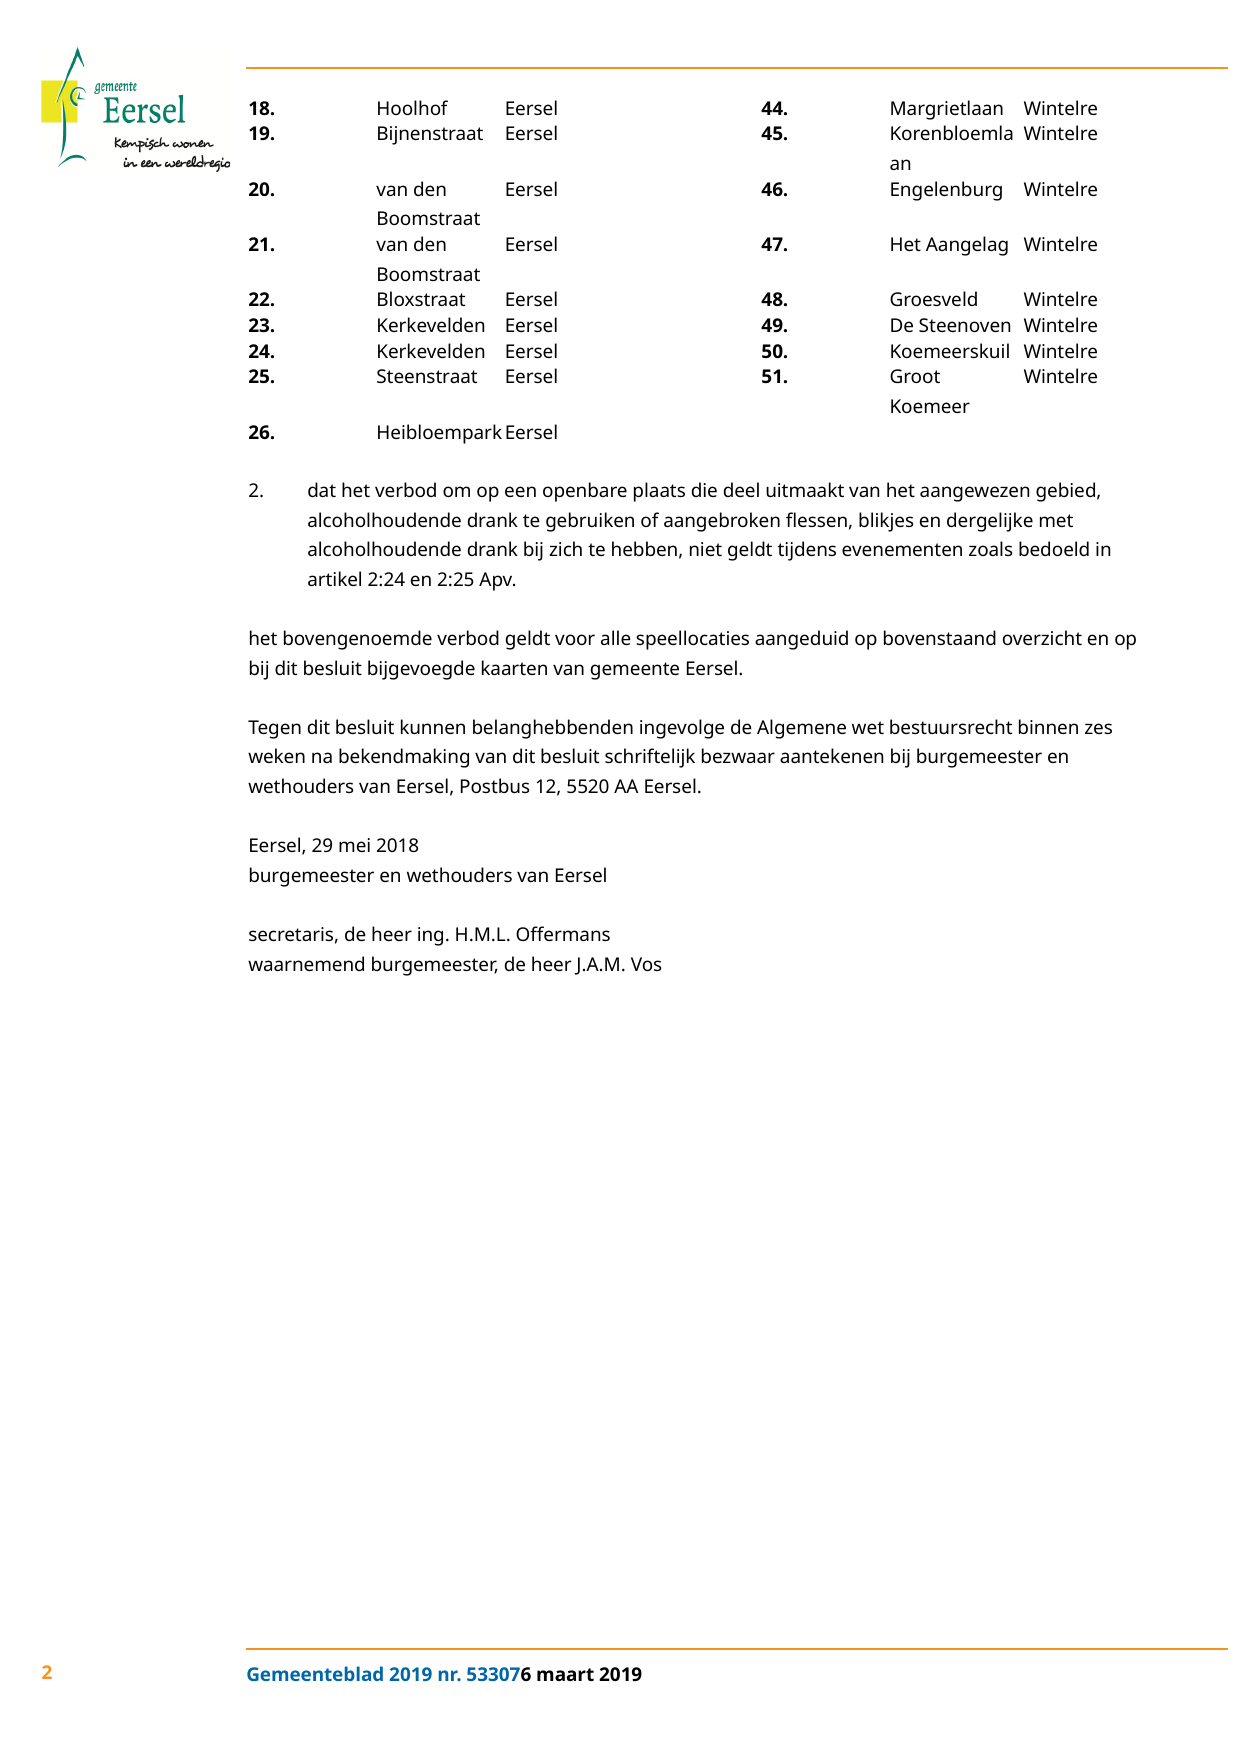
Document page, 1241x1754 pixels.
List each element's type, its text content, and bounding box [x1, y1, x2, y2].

table_cell Eersel [505, 364, 633, 419]
table_cell 45. [761, 121, 889, 176]
table_cell Bijnenstraat [376, 121, 504, 176]
table_cell 44. [761, 95, 889, 121]
table_cell Koemeerskuil [889, 338, 1023, 364]
text secretaris, de heer ing. H.M.L. Offermans [248, 921, 1152, 947]
table_cell 50. [761, 338, 889, 364]
table_cell 48. [761, 286, 889, 312]
table_cell [633, 95, 761, 121]
table_cell Kerkevelden [376, 338, 504, 364]
list dat het verbod om op een openbare plaats die deel uitmaakt van het aangewezen gebied, alcoholhoudende drank te gebruiken of aangebroken flessen, blikjes en dergelijke met alcoholhoudende drank bij zich te hebben, niet geldt tijdens evenementen zoals bedoeld in artikel 2:24 en 2:25 Apv. [248, 477, 1152, 592]
table_cell Groesveld [889, 286, 1023, 312]
table_cell Eersel [505, 176, 633, 231]
table_cell Wintelre [1023, 121, 1152, 176]
table_cell [633, 419, 761, 445]
table_cell 47. [761, 231, 889, 286]
table_cell [633, 231, 761, 286]
table_cell 23. [248, 312, 376, 338]
table_cell Eersel [505, 312, 633, 338]
table_cell Wintelre [1023, 176, 1152, 231]
table_cell Kerkevelden [376, 312, 504, 338]
table_cell [633, 338, 761, 364]
table_cell Steenstraat [376, 364, 504, 419]
table_cell [761, 419, 889, 445]
table_cell Wintelre [1023, 364, 1152, 419]
table_cell 49. [761, 312, 889, 338]
table_cell Korenbloemlaan [889, 121, 1023, 176]
table_cell Wintelre [1023, 338, 1152, 364]
table_cell De Steenoven [889, 312, 1023, 338]
table_cell Wintelre [1023, 231, 1152, 286]
table_cell [633, 364, 761, 419]
table_cell Eersel [505, 121, 633, 176]
table_cell [633, 312, 761, 338]
text Tegen dit besluit kunnen belanghebbenden ingevolge de Algemene wet bestuursrecht binnen zes weken na bekendmaking van dit besluit schriftelijk bezwaar aantekenen bij burgemeester en wethouders van Eersel, Postbus 12, 5520 AA Eersel. [248, 714, 1152, 799]
table_cell Hoolhof [376, 95, 504, 121]
table_cell Eersel [505, 231, 633, 286]
table_cell [633, 286, 761, 312]
table_cell 25. [248, 364, 376, 419]
picture [41, 47, 231, 172]
table_cell 22. [248, 286, 376, 312]
table_cell Eersel [505, 419, 633, 445]
table_cell Wintelre [1023, 95, 1152, 121]
table_cell [633, 176, 761, 231]
table_cell [889, 419, 1023, 445]
text het bovengenoemde verbod geldt voor alle speellocaties aangeduid op bovenstaand overzicht en op bij dit besluit bijgevoegde kaarten van gemeente Eersel. [248, 625, 1152, 681]
table_cell Bloxstraat [376, 286, 504, 312]
table_cell 24. [248, 338, 376, 364]
table_cell 21. [248, 231, 376, 286]
table_cell Heibloempark [376, 419, 504, 445]
table_cell Margrietlaan [889, 95, 1023, 121]
table_cell 18. [248, 95, 376, 121]
table_cell Het Aangelag [889, 231, 1023, 286]
table_cell van den Boomstraat [376, 231, 504, 286]
table_cell 20. [248, 176, 376, 231]
table_cell Wintelre [1023, 312, 1152, 338]
table_cell 26. [248, 419, 376, 445]
text burgemeester en wethouders van Eersel [248, 862, 1152, 888]
table_cell Eersel [505, 338, 633, 364]
table_cell Engelenburg [889, 176, 1023, 231]
table_cell Eersel [505, 95, 633, 121]
table_cell [1023, 419, 1152, 445]
table_cell Eersel [505, 286, 633, 312]
table_cell Groot Koemeer [889, 364, 1023, 419]
table_cell 46. [761, 176, 889, 231]
text waarnemend burgemeester, de heer J.A.M. Vos [248, 951, 1152, 977]
table_cell van den Boomstraat [376, 176, 504, 231]
table_cell 51. [761, 364, 889, 419]
table_cell [633, 121, 761, 176]
text Eersel, 29 mei 2018 [248, 832, 1152, 858]
table_cell 19. [248, 121, 376, 176]
table_cell Wintelre [1023, 286, 1152, 312]
